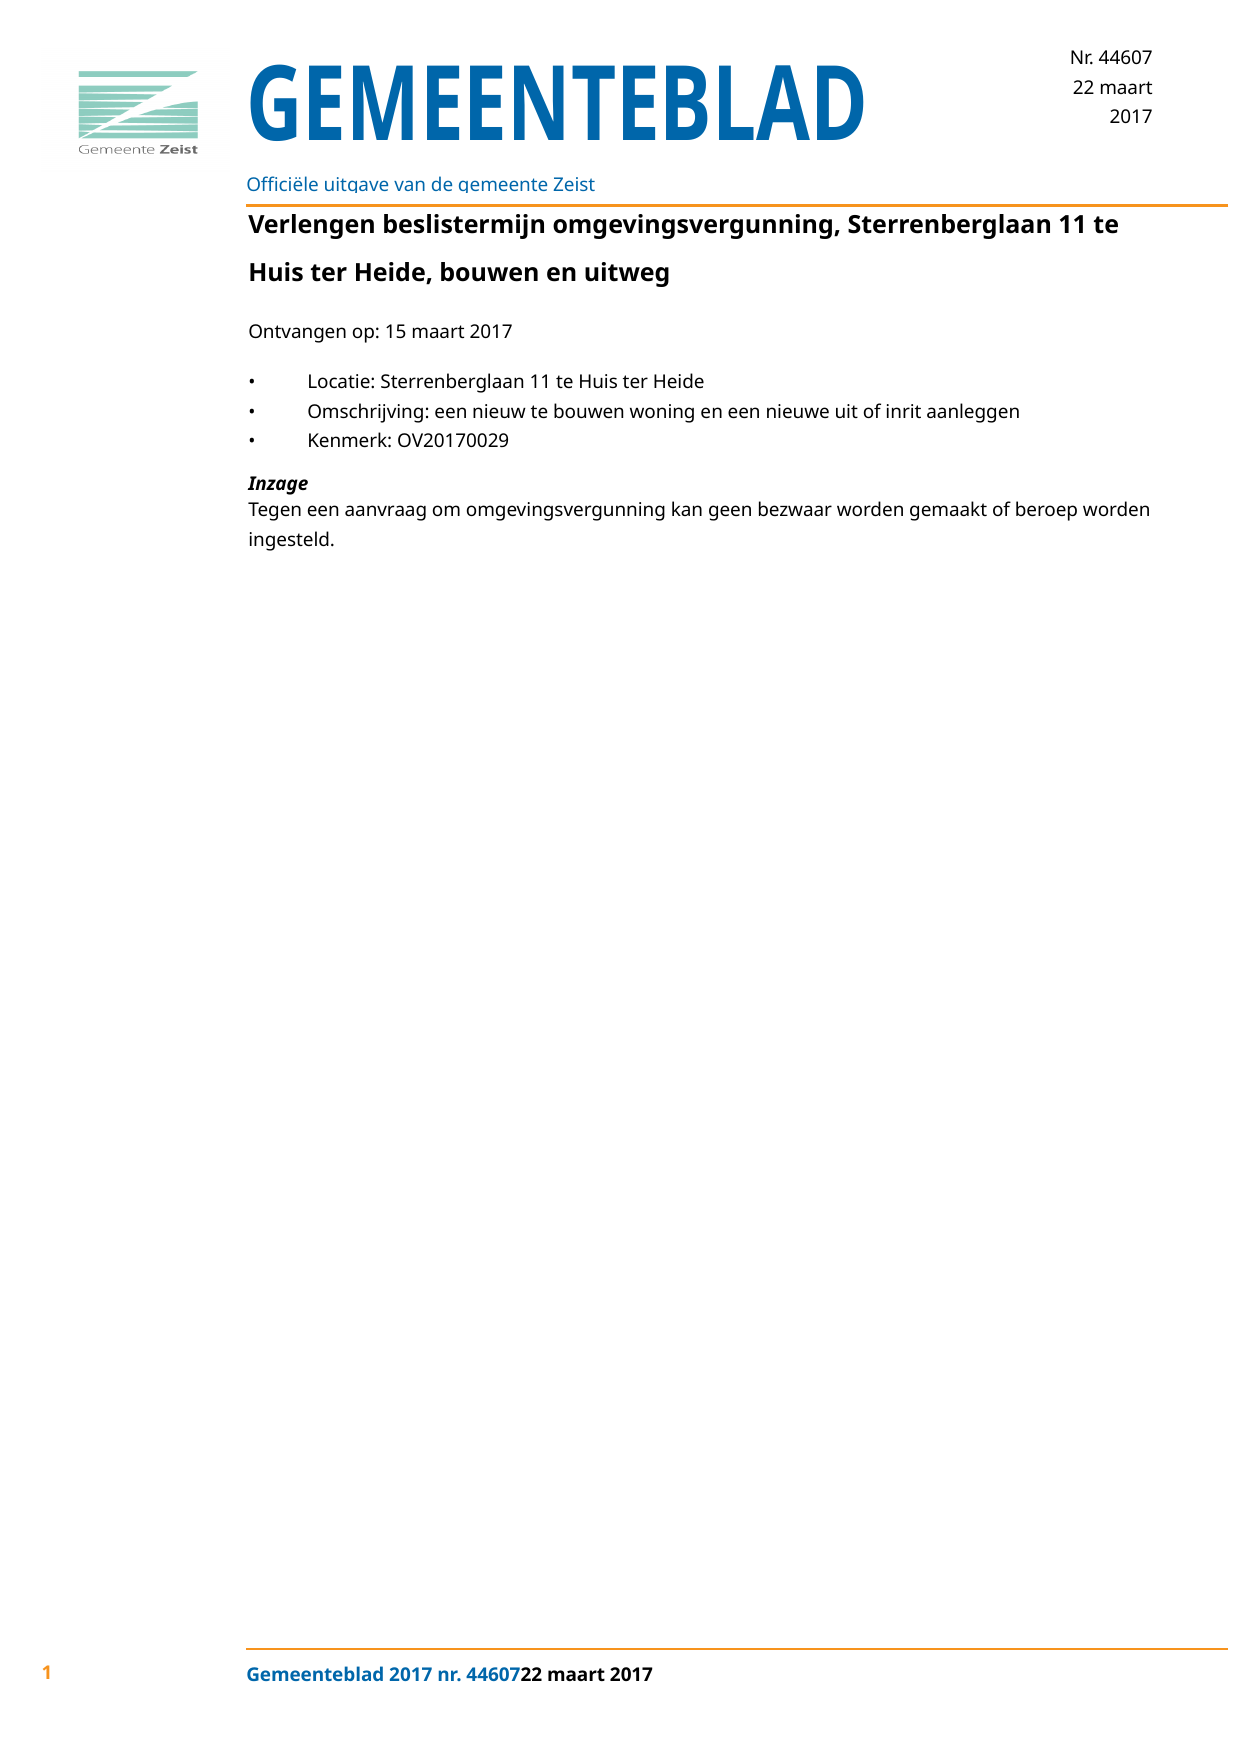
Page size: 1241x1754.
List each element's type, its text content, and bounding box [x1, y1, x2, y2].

text Verlengen beslistermijn omgevingsvergunning, Sterrenberglaan 11 te Huis ter Heide, bouwen en uitweg [248, 207, 1152, 288]
picture [41, 47, 231, 172]
list Omschrijving: een nieuw te bouwen woning en een nieuwe uit of inrit aanleggen [248, 398, 1152, 424]
list Kenmerk: OV20170029 [248, 427, 1152, 453]
list Locatie: Sterrenberglaan 11 te Huis ter Heide [248, 368, 1152, 394]
text Tegen een aanvraag om omgevingsvergunning kan geen bezwaar worden gemaakt of beroep worden ingesteld. [248, 496, 1152, 552]
text Inzage [248, 471, 1152, 496]
text Ontvangen op: 15 maart 2017 [248, 318, 1152, 344]
